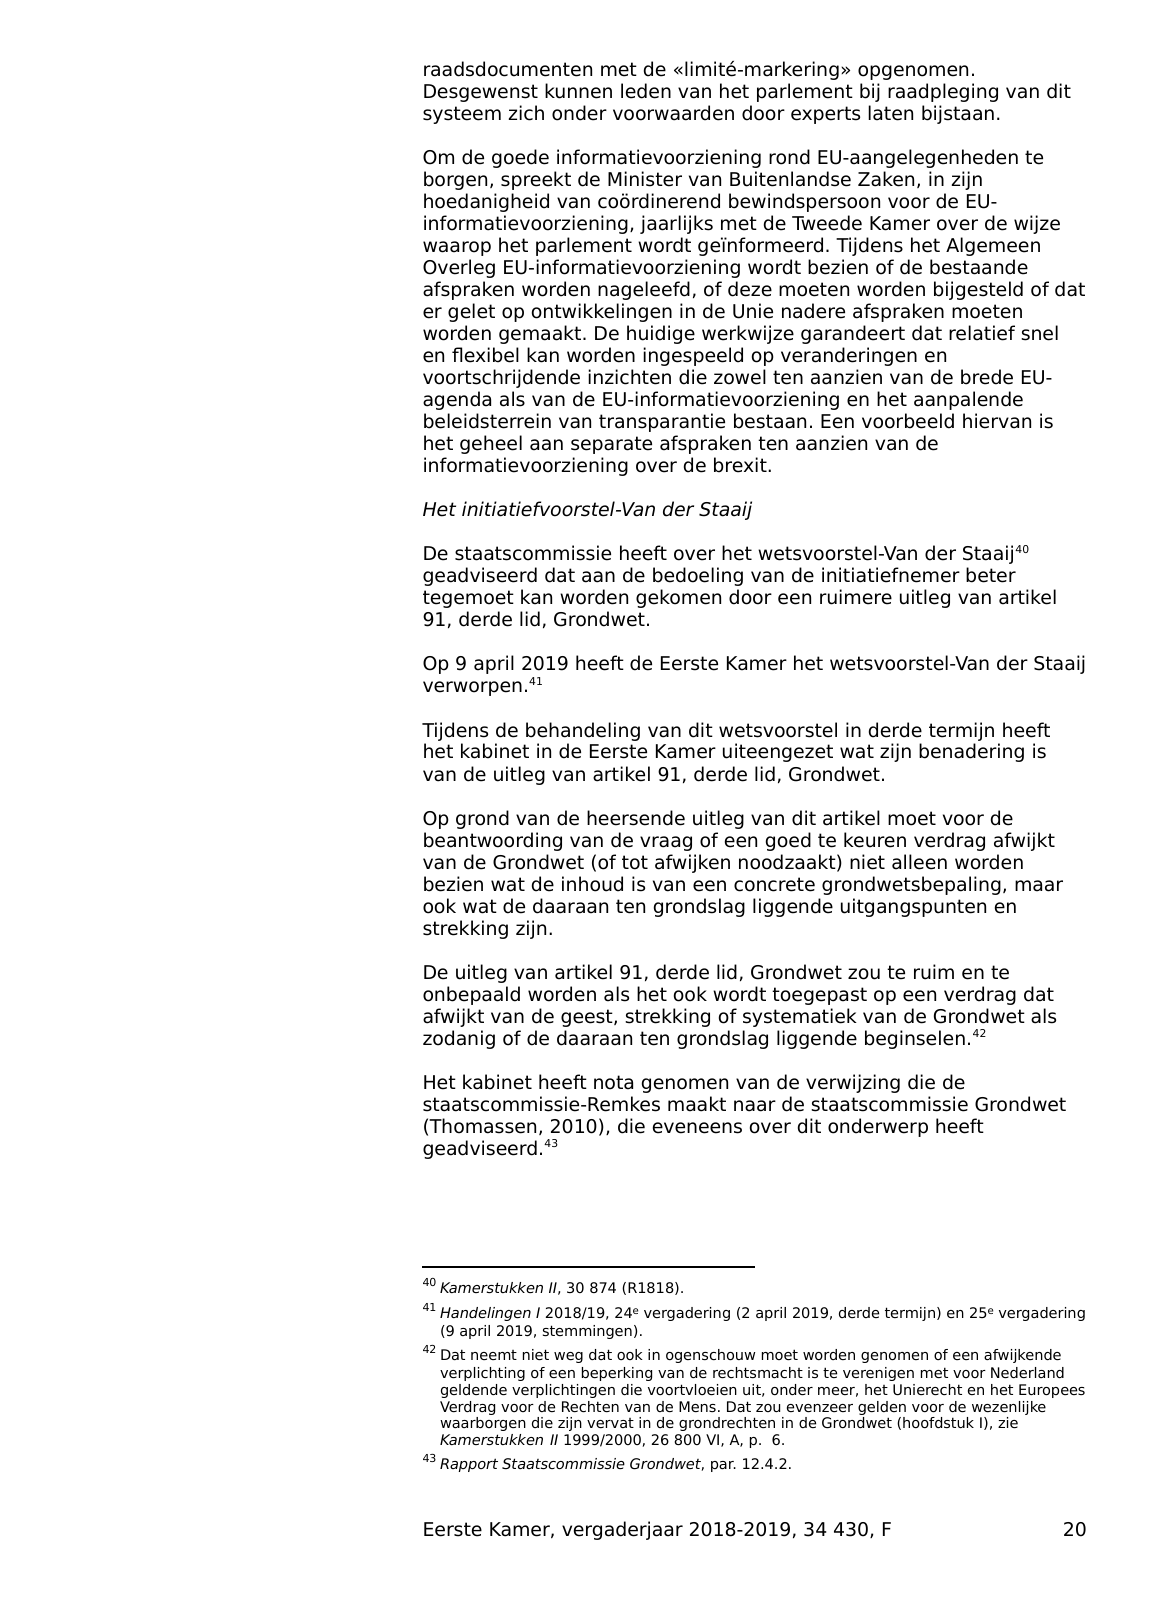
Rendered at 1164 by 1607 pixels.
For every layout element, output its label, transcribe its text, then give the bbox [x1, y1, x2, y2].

text Het kabinet heeft nota genomen van de verwijzing die de staatscommissie-Remkes maakt naar de staatscommissie Grondwet (Thomassen, 2010), die eveneens over dit onderwerp heeft geadviseerd. [422, 1072, 1087, 1160]
subtitle Het initiatiefvoorstel-Van der Staaij [422, 499, 1087, 521]
text De uitleg van artikel 91, derde lid, Grondwet zou te ruim en te onbepaald worden als het ook wordt toegepast op een verdrag dat afwijkt van de geest, strekking of systematiek van de Grondwet als zodanig of de daaraan ten grondslag liggende beginselen. [422, 962, 1087, 1049]
text Handelingen I 2018/19, 24e vergadering (2 april 2019, derde termijn) en 25e vergadering (9 april 2019, stemmingen). [422, 1301, 1087, 1340]
text raadsdocumenten met de «limité-markering» opgenomen. Desgewenst kunnen leden van het parlement bij raadpleging van dit systeem zich onder voorwaarden door experts laten bijstaan. [422, 59, 1087, 125]
text Op grond van de heersende uitleg van dit artikel moet voor de beantwoording van de vraag of een goed te keuren verdrag afwijkt van de Grondwet (of tot afwijken noodzaakt) niet alleen worden bezien wat de inhoud is van een concrete grondwetsbepaling, maar ook wat de daaraan ten grondslag liggende uitgangspunten en strekking zijn. [422, 808, 1087, 939]
text Kamerstukken II, 30 874 (R1818). [422, 1276, 1087, 1298]
text De staatscommissie heeft over het wetsvoorstel-Van der Staaij geadviseerd dat aan de bedoeling van de initiatiefnemer beter tegemoet kan worden gekomen door een ruimere uitleg van artikel 91, derde lid, Grondwet. [422, 543, 1087, 631]
text Om de goede informatievoorziening rond EU-aangelegenheden te borgen, spreekt de Minister van Buitenlandse Zaken, in zijn hoedanigheid van coördinerend bewindspersoon voor de EU-informatievoorziening, jaarlijks met de Tweede Kamer over de wijze waarop het parlement wordt geïnformeerd. Tijdens het Algemeen Overleg EU-informatievoorziening wordt bezien of de bestaande afspraken worden nageleefd, of deze moeten worden bijgesteld of dat er gelet op ontwikkelingen in de Unie nadere afspraken moeten worden gemaakt. De huidige werkwijze garandeert dat relatief snel en flexibel kan worden ingespeeld op veranderingen en voortschrijdende inzichten die zowel ten aanzien van de brede EU-agenda als van de EU-informatievoorziening en het aanpalende beleidsterrein van transparantie bestaan. Een voorbeeld hiervan is het geheel aan separate afspraken ten aanzien van de informatievoorziening over de brexit. [422, 147, 1087, 477]
text Op 9 april 2019 heeft de Eerste Kamer het wetsvoorstel-Van der Staaij verworpen. [422, 653, 1087, 697]
text Tijdens de behandeling van dit wetsvoorstel in derde termijn heeft het kabinet in de Eerste Kamer uiteengezet wat zijn benadering is van de uitleg van artikel 91, derde lid, Grondwet. [422, 719, 1087, 785]
text Rapport Staatscommissie Grondwet, par. 12.4.2. [422, 1452, 1087, 1474]
text Dat neemt niet weg dat ook in ogenschouw moet worden genomen of een afwijkende verplichting of een beperking van de rechtsmacht is te verenigen met voor Nederland geldende verplichtingen die voortvloeien uit, onder meer, het Unierecht en het Europees Verdrag voor de Rechten van de Mens. Dat zou evenzeer gelden voor de wezenlijke waarborgen die zijn vervat in de grondrechten in de Grondwet (hoofdstuk I), zie Kamerstukken II 1999/2000, 26 800 VI, A, p. 6. [422, 1343, 1087, 1449]
